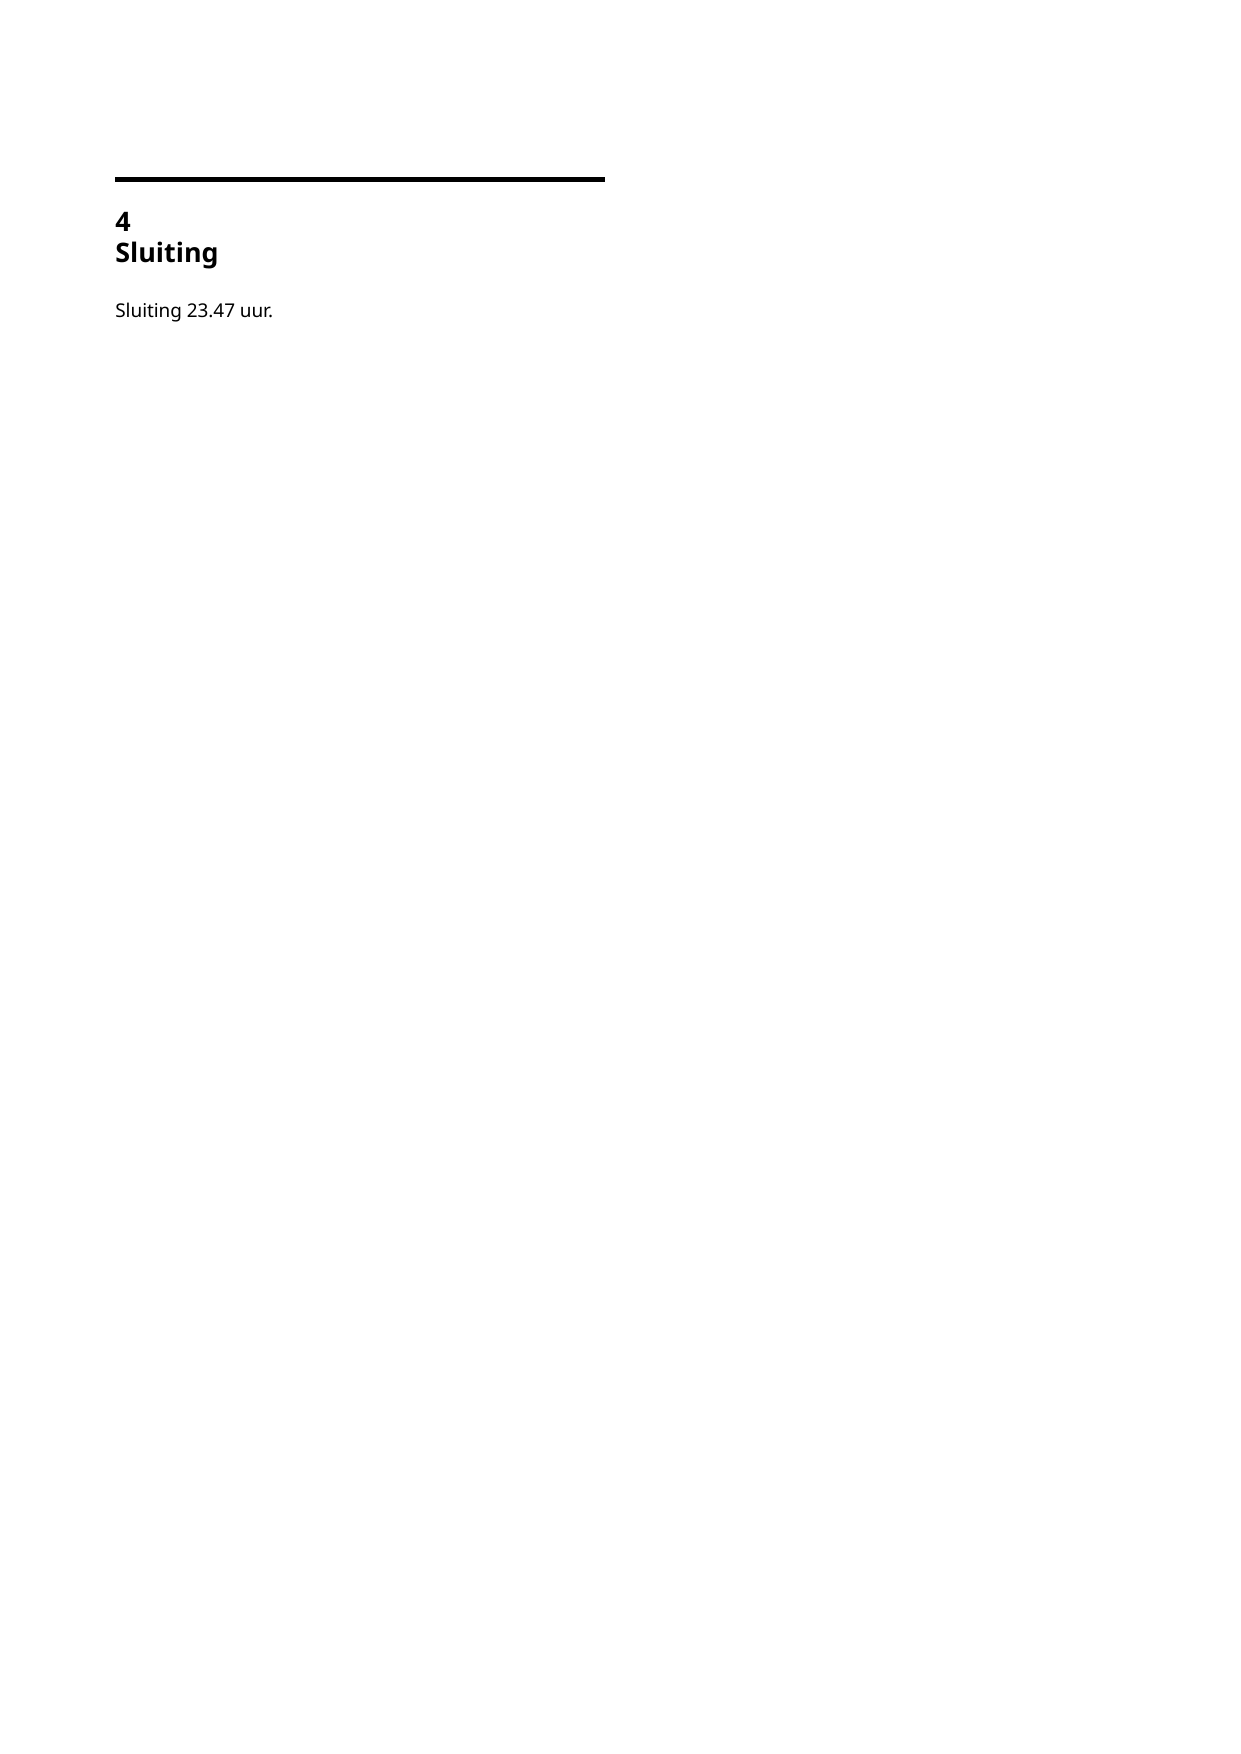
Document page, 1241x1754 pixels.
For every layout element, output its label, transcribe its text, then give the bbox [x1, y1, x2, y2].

text 4 [115, 203, 605, 239]
text Sluiting 23.47 uur. [115, 302, 605, 322]
text Sluiting [115, 239, 605, 283]
